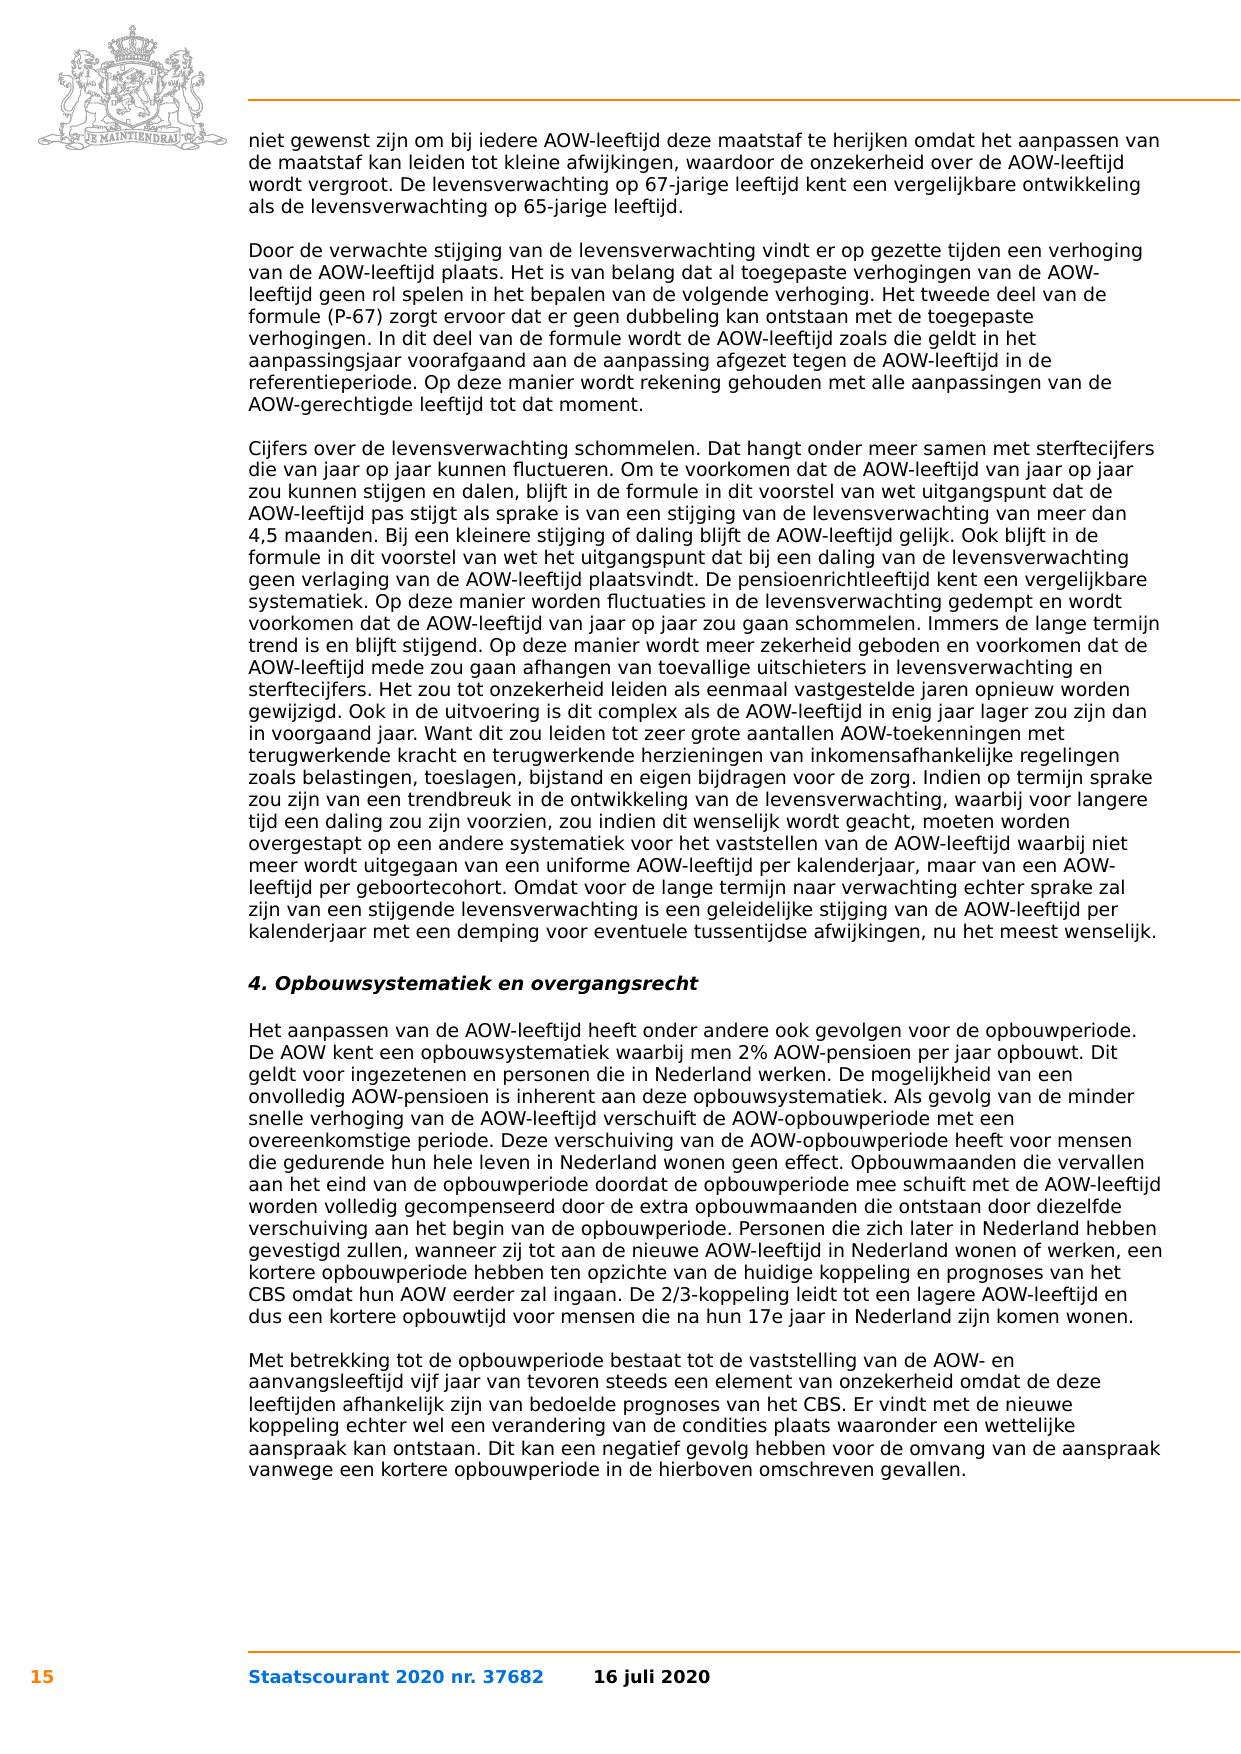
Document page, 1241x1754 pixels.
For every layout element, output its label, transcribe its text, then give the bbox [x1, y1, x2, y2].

text Met betrekking tot de opbouwperiode bestaat tot de vaststelling van de AOW- en aanvangsleeftijd vijf jaar van tevoren steeds een element van onzekerheid omdat de deze leeftijden afhankelijk zijn van bedoelde prognoses van het CBS. Er vindt met de nieuwe koppeling echter wel een verandering van de condities plaats waaronder een wettelijke aanspraak kan ontstaan. Dit kan een negatief gevolg hebben voor de omvang van de aanspraak vanwege een kortere opbouwperiode in de hierboven omschreven gevallen. [248, 1349, 1163, 1481]
picture [38, 25, 227, 150]
text niet gewenst zijn om bij iedere AOW-leeftijd deze maatstaf te herijken omdat het aanpassen van de maatstaf kan leiden tot kleine afwijkingen, waardoor de onzekerheid over de AOW-leeftijd wordt vergroot. De levensverwachting op 67-jarige leeftijd kent een vergelijkbare ontwikkeling als de levensverwachting op 65-jarige leeftijd. [248, 130, 1163, 218]
text Cijfers over de levensverwachting schommelen. Dat hangt onder meer samen met sterftecijfers die van jaar op jaar kunnen fluctueren. Om te voorkomen dat de AOW-leeftijd van jaar op jaar zou kunnen stijgen en dalen, blijft in de formule in dit voorstel van wet uitgangspunt dat de AOW-leeftijd pas stijgt als sprake is van een stijging van de levensverwachting van meer dan 4,5 maanden. Bij een kleinere stijging of daling blijft de AOW-leeftijd gelijk. Ook blijft in de formule in dit voorstel van wet het uitgangspunt dat bij een daling van de levensverwachting geen verlaging van de AOW-leeftijd plaatsvindt. De pensioenrichtleeftijd kent een vergelijkbare systematiek. Op deze manier worden fluctuaties in de levensverwachting gedempt en wordt voorkomen dat de AOW-leeftijd van jaar op jaar zou gaan schommelen. Immers de lange termijn trend is en blijft stijgend. Op deze manier wordt meer zekerheid geboden en voorkomen dat de AOW-leeftijd mede zou gaan afhangen van toevallige uitschieters in levensverwachting en sterftecijfers. Het zou tot onzekerheid leiden als eenmaal vastgestelde jaren opnieuw worden gewijzigd. Ook in de uitvoering is dit complex als de AOW-leeftijd in enig jaar lager zou zijn dan in voorgaand jaar. Want dit zou leiden tot zeer grote aantallen AOW-toekenningen met terugwerkende kracht en terugwerkende herzieningen van inkomensafhankelijke regelingen zoals belastingen, toeslagen, bijstand en eigen bijdragen voor de zorg. Indien op termijn sprake zou zijn van een trendbreuk in de ontwikkeling van de levensverwachting, waarbij voor langere tijd een daling zou zijn voorzien, zou indien dit wenselijk wordt geacht, moeten worden overgestapt op een andere systematiek voor het vaststellen van de AOW-leeftijd waarbij niet meer wordt uitgegaan van een uniforme AOW-leeftijd per kalenderjaar, maar van een AOW-leeftijd per geboortecohort. Omdat voor de lange termijn naar verwachting echter sprake zal zijn van een stijgende levensverwachting is een geleidelijke stijging van de AOW-leeftijd per kalenderjaar met een demping voor eventuele tussentijdse afwijkingen, nu het meest wenselijk. [248, 437, 1163, 943]
subtitle 4. Opbouwsystematiek en overgangsrecht [248, 973, 1163, 995]
text Het aanpassen van de AOW-leeftijd heeft onder andere ook gevolgen voor de opbouwperiode. De AOW kent een opbouwsystematiek waarbij men 2% AOW-pensioen per jaar opbouwt. Dit geldt voor ingezetenen en personen die in Nederland werken. De mogelijkheid van een onvolledig AOW-pensioen is inherent aan deze opbouwsystematiek. Als gevolg van de minder snelle verhoging van de AOW-leeftijd verschuift de AOW-opbouwperiode met een overeenkomstige periode. Deze verschuiving van de AOW-opbouwperiode heeft voor mensen die gedurende hun hele leven in Nederland wonen geen effect. Opbouwmaanden die vervallen aan het eind van de opbouwperiode doordat de opbouwperiode mee schuift met de AOW-leeftijd worden volledig gecompenseerd door de extra opbouwmaanden die ontstaan door diezelfde verschuiving aan het begin van de opbouwperiode. Personen die zich later in Nederland hebben gevestigd zullen, wanneer zij tot aan de nieuwe AOW-leeftijd in Nederland wonen of werken, een kortere opbouwperiode hebben ten opzichte van de huidige koppeling en prognoses van het CBS omdat hun AOW eerder zal ingaan. De 2/3-koppeling leidt tot een lagere AOW-leeftijd en dus een kortere opbouwtijd voor mensen die na hun 17e jaar in Nederland zijn komen wonen. [248, 1020, 1163, 1328]
text Door de verwachte stijging van de levensverwachting vindt er op gezette tijden een verhoging van de AOW-leeftijd plaats. Het is van belang dat al toegepaste verhogingen van de AOW-leeftijd geen rol spelen in het bepalen van de volgende verhoging. Het tweede deel van de formule (P-67) zorgt ervoor dat er geen dubbeling kan ontstaan met de toegepaste verhogingen. In dit deel van de formule wordt de AOW-leeftijd zoals die geldt in het aanpassingsjaar voorafgaand aan de aanpassing afgezet tegen de AOW-leeftijd in de referentieperiode. Op deze manier wordt rekening gehouden met alle aanpassingen van de AOW-gerechtigde leeftijd tot dat moment. [248, 240, 1163, 416]
